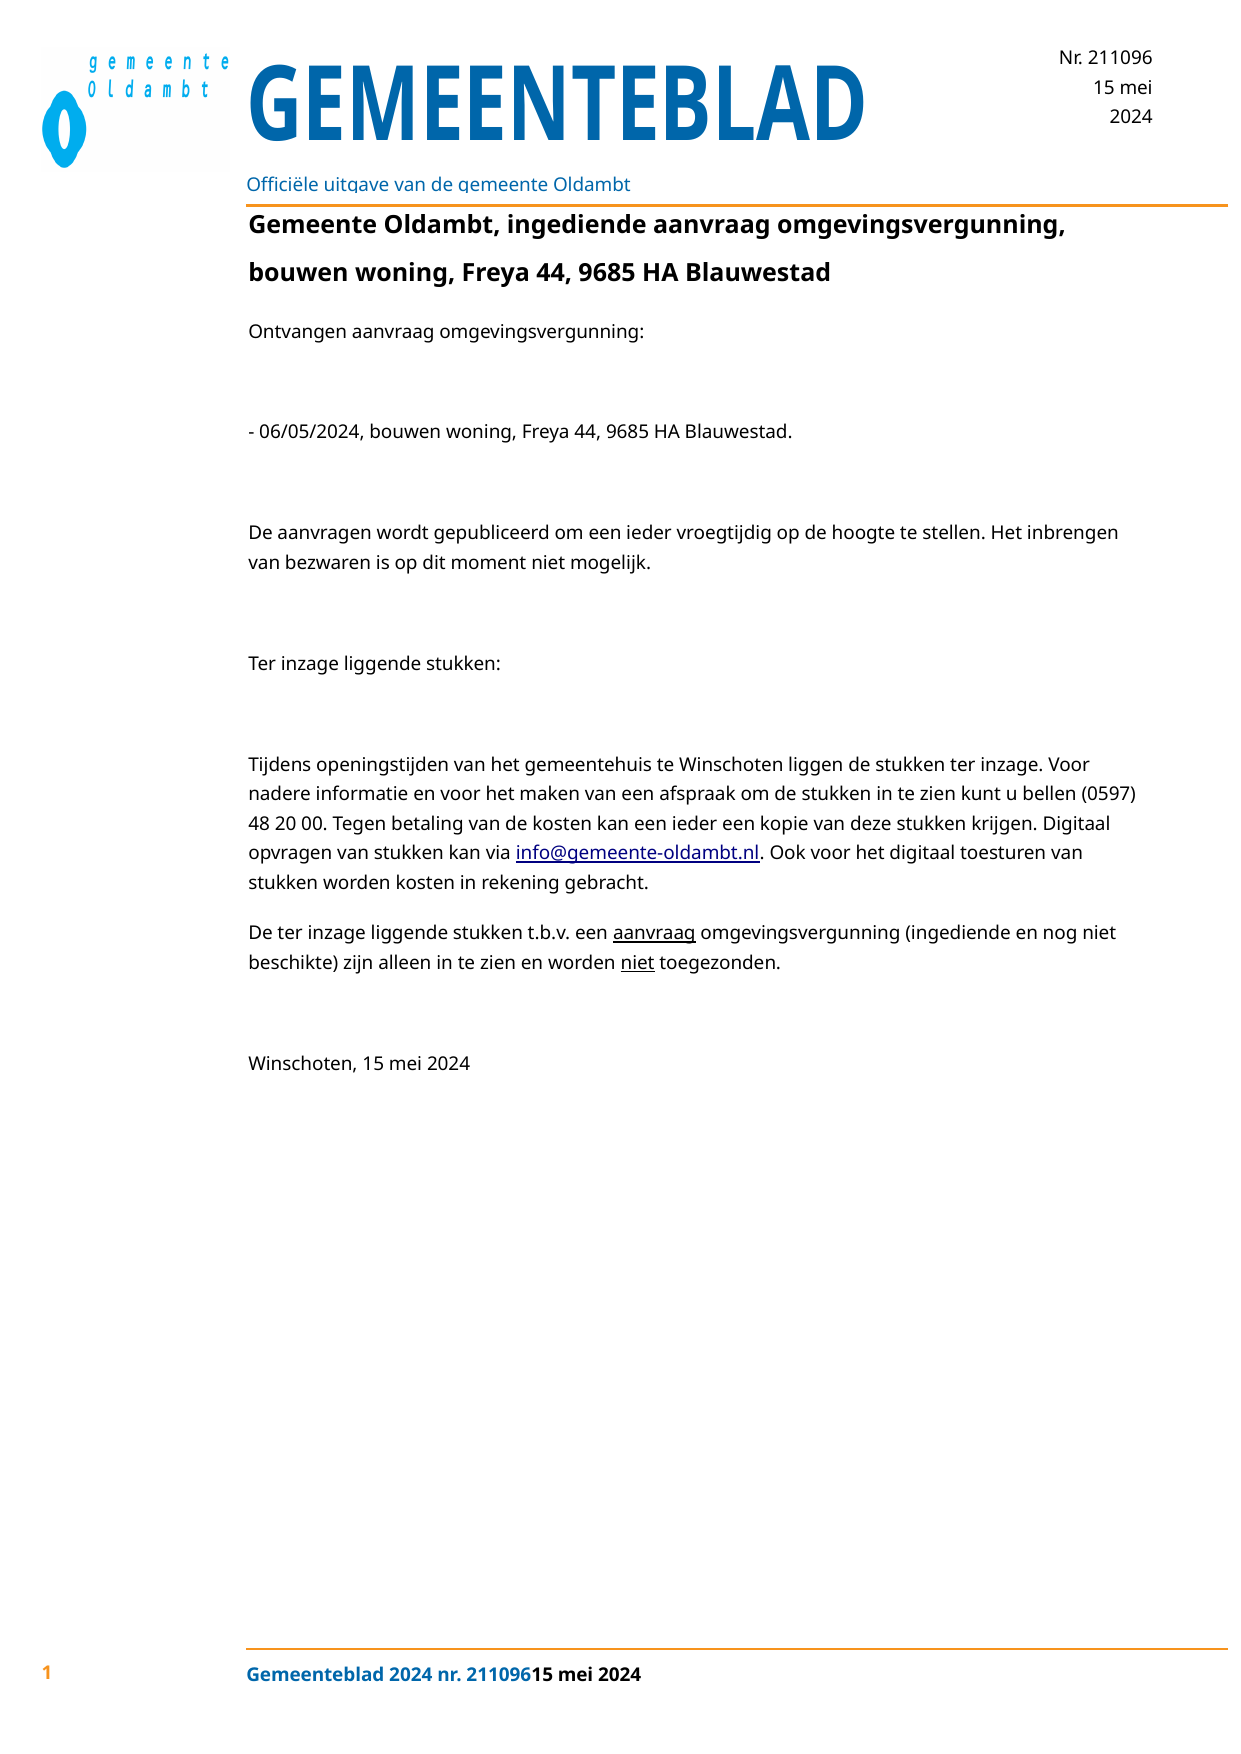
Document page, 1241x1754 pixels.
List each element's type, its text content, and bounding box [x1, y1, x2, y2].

text Gemeente Oldambt, ingediende aanvraag omgevingsvergunning, bouwen woning, Freya 44, 9685 HA Blauwestad [248, 207, 1152, 288]
text Winschoten, 15 mei 2024 [248, 1050, 1152, 1076]
text - 06/05/2024, bouwen woning, Freya 44, 9685 HA Blauwestad. [248, 419, 1152, 444]
text Ontvangen aanvraag omgevingsvergunning: [248, 318, 1152, 344]
text Tijdens openingstijden van het gemeentehuis te Winschoten liggen de stukken ter inzage. Voor nadere informatie en voor het maken van een afspraak om de stukken in te zien kunt u bellen (0597) 48 20 00. Tegen betaling van de kosten kan een ieder een kopie van deze stukken krijgen. Digitaal opvragen van stukken kan via info@gemeente-oldambt.nl. Ook voor het digitaal toesturen van stukken worden kosten in rekening gebracht. [248, 751, 1152, 895]
text De aanvragen wordt gepubliceerd om een ieder vroegtijdig op de hoogte te stellen. Het inbrengen van bezwaren is op dit moment niet mogelijk. [248, 519, 1152, 575]
picture [41, 47, 231, 172]
text Ter inzage liggende stukken: [248, 650, 1152, 676]
text De ter inzage liggende stukken t.b.v. een aanvraag omgevingsvergunning (ingediende en nog niet beschikte) zijn alleen in te zien en worden niet toegezonden. [248, 919, 1152, 975]
